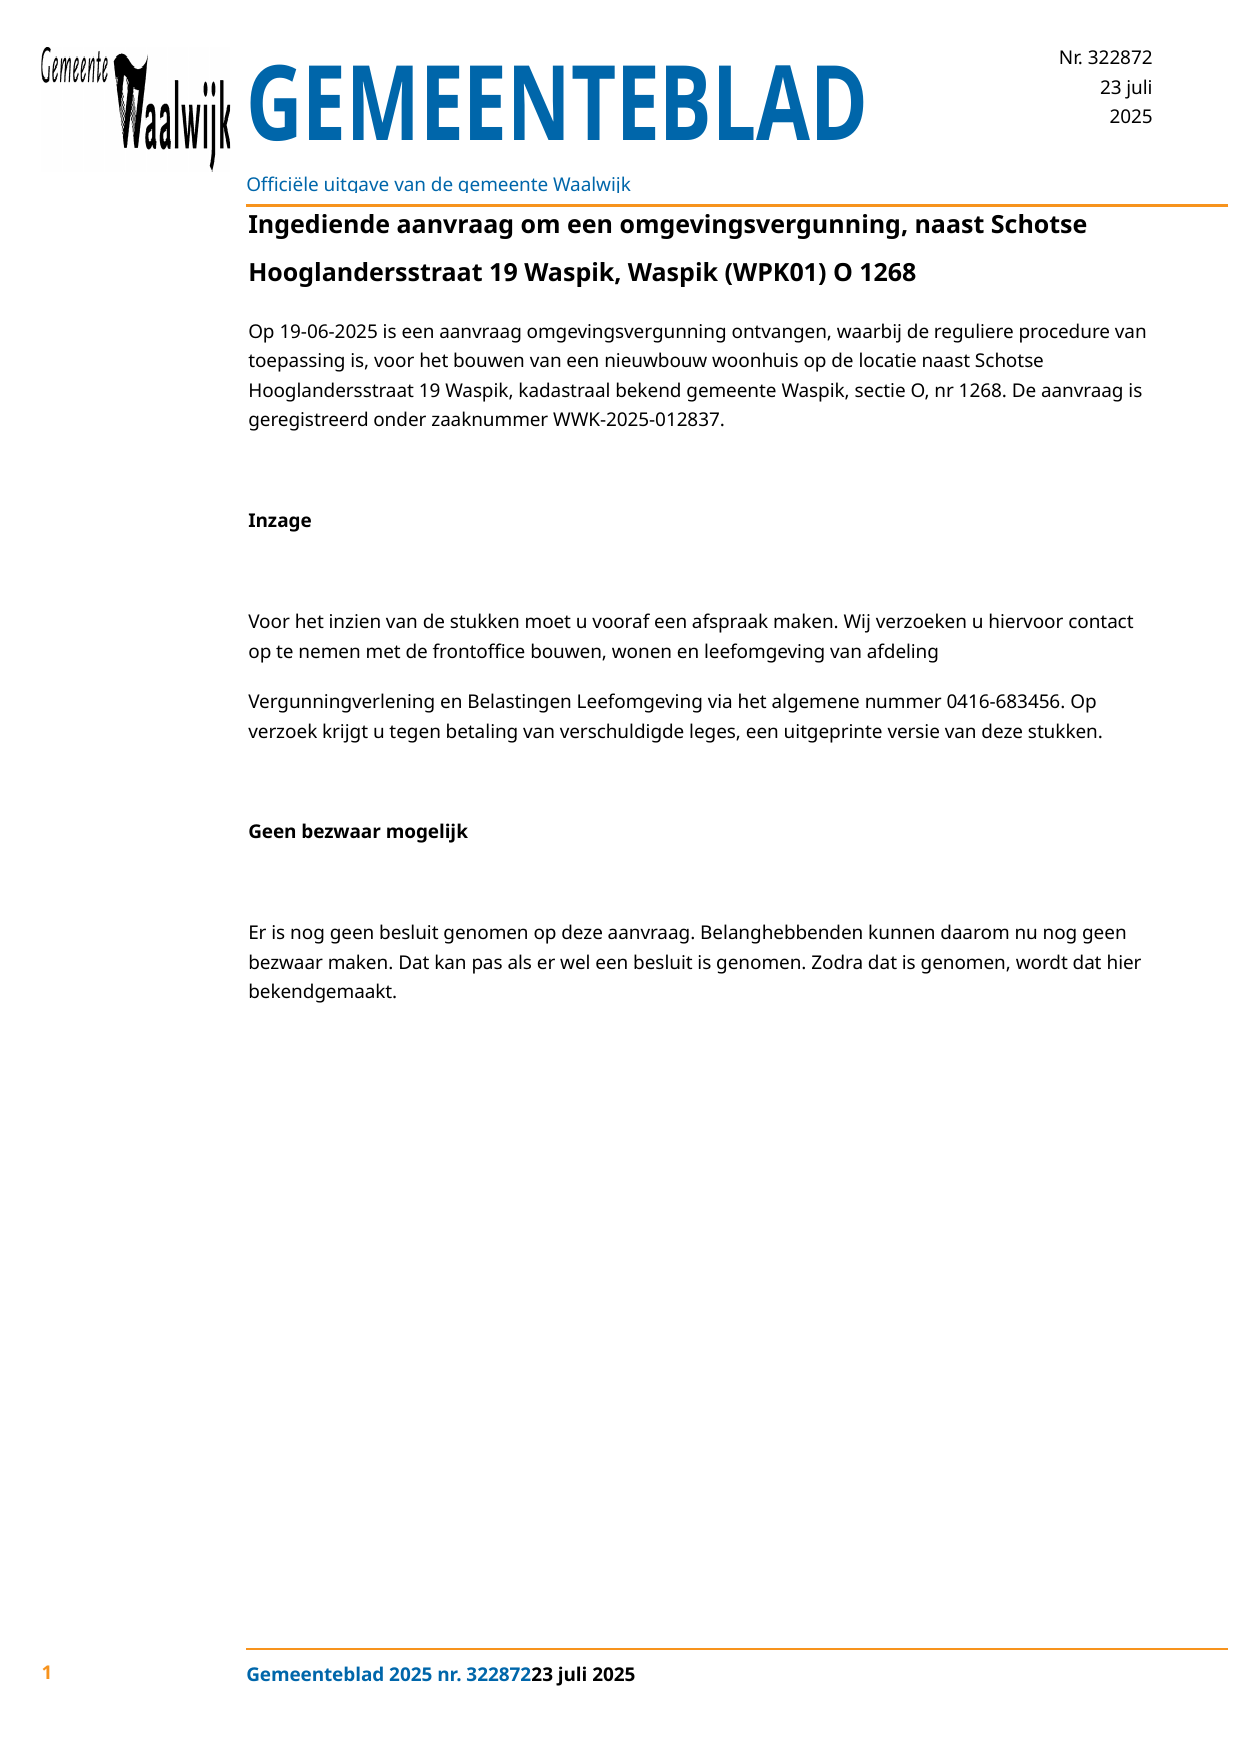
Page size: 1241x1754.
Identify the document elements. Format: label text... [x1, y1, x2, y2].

text Op 19-06-2025 is een aanvraag omgevingsvergunning ontvangen, waarbij de reguliere procedure van toepassing is, voor het bouwen van een nieuwbouw woonhuis op de locatie naast Schotse Hooglandersstraat 19 Waspik, kadastraal bekend gemeente Waspik, sectie O, nr 1268. De aanvraag is geregistreerd onder zaaknummer WWK-2025-012837. [248, 318, 1152, 432]
text Voor het inzien van de stukken moet u vooraf een afspraak maken. Wij verzoeken u hiervoor contact op te nemen met de frontoffice bouwen, wonen en leefomgeving van afdeling [248, 608, 1152, 664]
text Er is nog geen besluit genomen op deze aanvraag. Belanghebbenden kunnen daarom nu nog geen bezwaar maken. Dat kan pas als er wel een besluit is genomen. Zodra dat is genomen, wordt dat hier bekendgemaakt. [248, 919, 1152, 1004]
text Vergunningverlening en Belastingen Leefomgeving via het algemene nummer 0416-683456. Op verzoek krijgt u tegen betaling van verschuldigde leges, een uitgeprinte versie van deze stukken. [248, 688, 1152, 744]
text Ingediende aanvraag om een omgevingsvergunning, naast Schotse Hooglandersstraat 19 Waspik, Waspik (WPK01) O 1268 [248, 207, 1152, 288]
text Geen bezwaar mogelijk [248, 819, 1152, 844]
picture [41, 47, 231, 172]
text Inzage [248, 507, 1152, 533]
